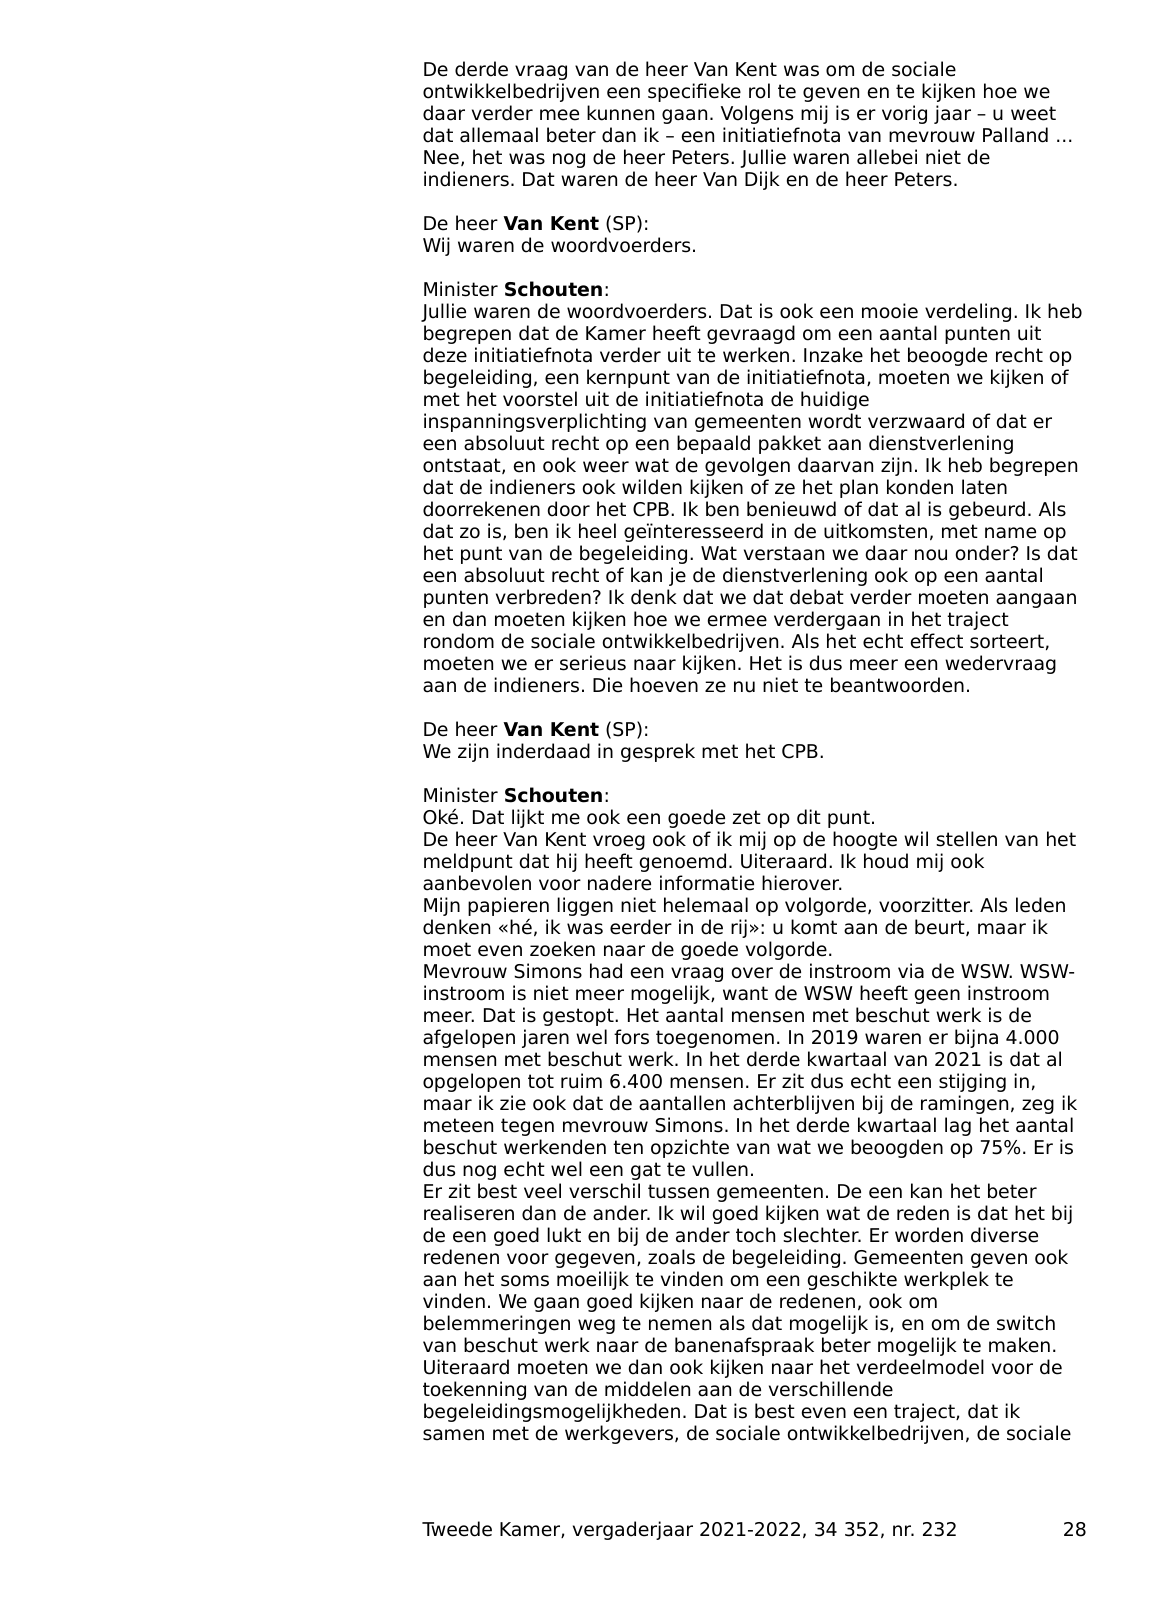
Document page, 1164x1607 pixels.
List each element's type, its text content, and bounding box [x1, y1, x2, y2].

text Mijn papieren liggen niet helemaal op volgorde, voorzitter. Als leden denken «hé, ik was eerder in de rij»: u komt aan de beurt, maar ik moet even zoeken naar de goede volgorde. [422, 895, 1087, 961]
text De heer Van Kent (SP): [422, 213, 1087, 235]
text De heer Van Kent vroeg ook of ik mij op de hoogte wil stellen van het meldpunt dat hij heeft genoemd. Uiteraard. Ik houd mij ook aanbevolen voor nadere informatie hierover. [422, 829, 1087, 895]
text Mevrouw Simons had een vraag over de instroom via de WSW. WSW-instroom is niet meer mogelijk, want de WSW heeft geen instroom meer. Dat is gestopt. Het aantal mensen met beschut werk is de afgelopen jaren wel fors toegenomen. In 2019 waren er bijna 4.000 mensen met beschut werk. In het derde kwartaal van 2021 is dat al opgelopen tot ruim 6.400 mensen. Er zit dus echt een stijging in, maar ik zie ook dat de aantallen achterblijven bij de ramingen, zeg ik meteen tegen mevrouw Simons. In het derde kwartaal lag het aantal beschut werkenden ten opzichte van wat we beoogden op 75%. Er is dus nog echt wel een gat te vullen. [422, 961, 1087, 1181]
text De derde vraag van de heer Van Kent was om de sociale ontwikkelbedrijven een specifieke rol te geven en te kijken hoe we daar verder mee kunnen gaan. Volgens mij is er vorig jaar – u weet dat allemaal beter dan ik – een initiatiefnota van mevrouw Palland ... Nee, het was nog de heer Peters. Jullie waren allebei niet de indieners. Dat waren de heer Van Dijk en de heer Peters. [422, 59, 1087, 191]
text Wij waren de woordvoerders. [422, 235, 1087, 257]
text De heer Van Kent (SP): [422, 719, 1087, 741]
text We zijn inderdaad in gesprek met het CPB. [422, 741, 1087, 763]
text Minister Schouten: [422, 785, 1087, 807]
text Er zit best veel verschil tussen gemeenten. De een kan het beter realiseren dan de ander. Ik wil goed kijken wat de reden is dat het bij de een goed lukt en bij de ander toch slechter. Er worden diverse redenen voor gegeven, zoals de begeleiding. Gemeenten geven ook aan het soms moeilijk te vinden om een geschikte werkplek te vinden. We gaan goed kijken naar de redenen, ook om belemmeringen weg te nemen als dat mogelijk is, en om de switch van beschut werk naar de banenafspraak beter mogelijk te maken. Uiteraard moeten we dan ook kijken naar het verdeelmodel voor de toekenning van de middelen aan de verschillende begeleidingsmogelijkheden. Dat is best even een traject, dat ik samen met de werkgevers, de sociale ontwikkelbedrijven, de sociale [422, 1181, 1087, 1444]
text Jullie waren de woordvoerders. Dat is ook een mooie verdeling. Ik heb begrepen dat de Kamer heeft gevraagd om een aantal punten uit deze initiatiefnota verder uit te werken. Inzake het beoogde recht op begeleiding, een kernpunt van de initiatiefnota, moeten we kijken of met het voorstel uit de initiatiefnota de huidige inspanningsverplichting van gemeenten wordt verzwaard of dat er een absoluut recht op een bepaald pakket aan dienstverlening ontstaat, en ook weer wat de gevolgen daarvan zijn. Ik heb begrepen dat de indieners ook wilden kijken of ze het plan konden laten doorrekenen door het CPB. Ik ben benieuwd of dat al is gebeurd. Als dat zo is, ben ik heel geïnteresseerd in de uitkomsten, met name op het punt van de begeleiding. Wat verstaan we daar nou onder? Is dat een absoluut recht of kan je de dienstverlening ook op een aantal punten verbreden? Ik denk dat we dat debat verder moeten aangaan en dan moeten kijken hoe we ermee verdergaan in het traject rondom de sociale ontwikkelbedrijven. Als het echt effect sorteert, moeten we er serieus naar kijken. Het is dus meer een wedervraag aan de indieners. Die hoeven ze nu niet te beantwoorden. [422, 301, 1087, 697]
text Oké. Dat lijkt me ook een goede zet op dit punt. [422, 807, 1087, 829]
text Minister Schouten: [422, 279, 1087, 301]
